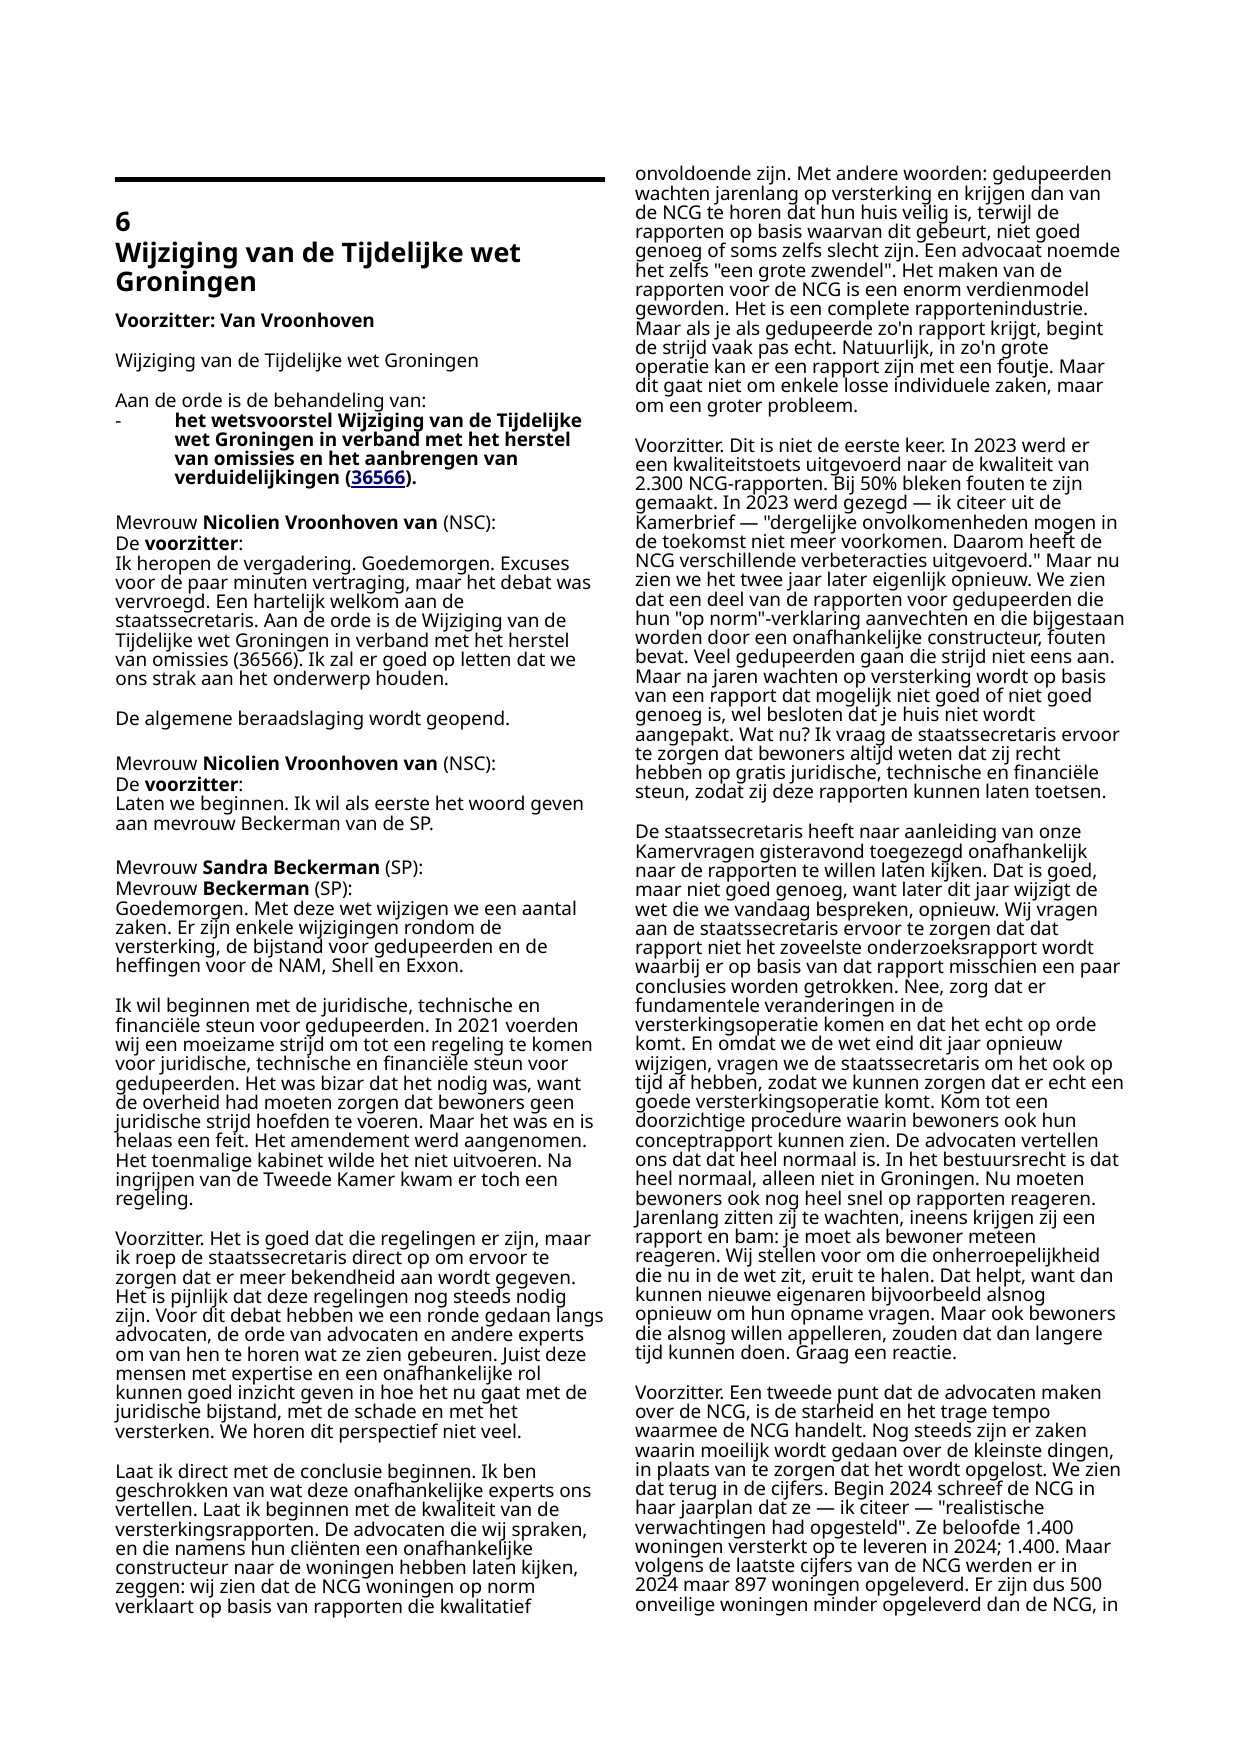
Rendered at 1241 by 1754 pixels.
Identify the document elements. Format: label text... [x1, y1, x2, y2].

text 6 [115, 203, 605, 239]
text Laat ik direct met de conclusie beginnen. Ik ben geschrokken van wat deze onafhankelijke experts ons vertellen. Laat ik beginnen met de kwaliteit van de versterkingsrapporten. De advocaten die wij spraken, en die namens hun cliënten een onafhankelijke constructeur naar de woningen hebben laten kijken, zeggen: wij zien dat de NCG woningen op norm verklaart op basis van rapporten die kwalitatief [115, 1463, 605, 1617]
text Aan de orde is de behandeling van: [115, 392, 605, 412]
text Ik heropen de vergadering. Goedemorgen. Excuses voor de paar minuten vertraging, maar het debat was vervroegd. Een hartelijk welkom aan de staatssecretaris. Aan de orde is de Wijziging van de Tijdelijke wet Groningen in verband met het herstel van omissies (36566). Ik zal er goed op letten dat we ons strak aan het onderwerp houden. [115, 554, 605, 689]
text Wijziging van de Tijdelijke wet Groningen [115, 352, 605, 372]
text Voorzitter. Dit is niet de eerste keer. In 2023 werd er een kwaliteitstoets uitgevoerd naar de kwaliteit van 2.300 NCG-rapporten. Bij 50% bleken fouten te zijn gemaakt. In 2023 werd gezegd — ik citeer uit de Kamerbrief — "dergelijke onvolkomenheden mogen in de toekomst niet meer voorkomen. Daarom heeft de NCG verschillende verbeteracties uitgevoerd." Maar nu zien we het twee jaar later eigenlijk opnieuw. We zien dat een deel van de rapporten voor gedupeerden die hun "op norm"-verklaring aanvechten en die bijgestaan worden door een onafhankelijke constructeur, fouten bevat. Veel gedupeerden gaan die strijd niet eens aan. Maar na jaren wachten op versterking wordt op basis van een rapport dat mogelijk niet goed of niet goed genoeg is, wel besloten dat je huis niet wordt aangepakt. Wat nu? Ik vraag de staatssecretaris ervoor te zorgen dat bewoners altijd weten dat zij recht hebben op gratis juridische, technische en financiële steun, zodat zij deze rapporten kunnen laten toetsen. [635, 437, 1125, 803]
text Laten we beginnen. Ik wil als eerste het woord geven aan mevrouw Beckerman van de SP. [115, 795, 605, 834]
text Mevrouw Beckerman (SP): [115, 880, 605, 899]
text De algemene beraadslaging wordt geopend. [115, 710, 605, 729]
text Mevrouw Sandra Beckerman (SP): [115, 854, 605, 880]
text Mevrouw Nicolien Vroonhoven van (NSC): [115, 509, 605, 535]
text De voorzitter: [115, 535, 605, 554]
text Mevrouw Nicolien Vroonhoven van (NSC): [115, 750, 605, 776]
text Voorzitter. Een tweede punt dat de advocaten maken over de NCG, is de starheid en het trage tempo waarmee de NCG handelt. Nog steeds zijn er zaken waarin moeilijk wordt gedaan over de kleinste dingen, in plaats van te zorgen dat het wordt opgelost. We zien dat terug in de cijfers. Begin 2024 schreef de NCG in haar jaarplan dat ze — ik citeer — "realistische verwachtingen had opgesteld". Ze beloofde 1.400 woningen versterkt op te leveren in 2024; 1.400. Maar volgens de laatste cijfers van de NCG werden er in 2024 maar 897 woningen opgeleverd. Er zijn dus 500 onveilige woningen minder opgeleverd dan de NCG, in [635, 1384, 1125, 1615]
text Voorzitter. Het is goed dat die regelingen er zijn, maar ik roep de staatssecretaris direct op om ervoor te zorgen dat er meer bekendheid aan wordt gegeven. Het is pijnlijk dat deze regelingen nog steeds nodig zijn. Voor dit debat hebben we een ronde gedaan langs advocaten, de orde van advocaten en andere experts om van hen te horen wat ze zien gebeuren. Juist deze mensen met expertise en een onafhankelijke rol kunnen goed inzicht geven in hoe het nu gaat met de juridische bijstand, met de schade en met het versterken. We horen dit perspectief niet veel. [115, 1230, 605, 1442]
list het wetsvoorstel Wijziging van de Tijdelijke wet Groningen in verband met het herstel van omissies en het aanbrengen van verduidelijkingen (36566). [115, 412, 605, 489]
text Ik wil beginnen met de juridische, technische en financiële steun voor gedupeerden. In 2021 voerden wij een moeizame strijd om tot een regeling te komen voor juridische, technische en financiële steun voor gedupeerden. Het was bizar dat het nodig was, want de overheid had moeten zorgen dat bewoners geen juridische strijd hoefden te voeren. Maar het was en is helaas een feit. Het amendement werd aangenomen. Het toenmalige kabinet wilde het niet uitvoeren. Na ingrijpen van de Tweede Kamer kwam er toch een regeling. [115, 997, 605, 1209]
text onvoldoende zijn. Met andere woorden: gedupeerden wachten jarenlang op versterking en krijgen dan van de NCG te horen dat hun huis veilig is, terwijl de rapporten op basis waarvan dit gebeurt, niet goed genoeg of soms zelfs slecht zijn. Een advocaat noemde het zelfs "een grote zwendel". Het maken van de rapporten voor de NCG is een enorm verdienmodel geworden. Het is een complete rapportenindustrie. Maar als je als gedupeerde zo'n rapport krijgt, begint de strijd vaak pas echt. Natuurlijk, in zo'n grote operatie kan er een rapport zijn met een foutje. Maar dit gaat niet om enkele losse individuele zaken, maar om een groter probleem. [635, 165, 1125, 416]
text Goedemorgen. Met deze wet wijzigen we een aantal zaken. Er zijn enkele wijzigingen rondom de versterking, de bijstand voor gedupeerden en de heffingen voor de NAM, Shell en Exxon. [115, 899, 605, 977]
text Voorzitter: Van Vroonhoven [115, 312, 605, 332]
text De staatssecretaris heeft naar aanleiding van onze Kamervragen gisteravond toegezegd onafhankelijk naar de rapporten te willen laten kijken. Dat is goed, maar niet goed genoeg, want later dit jaar wijzigt de wet die we vandaag bespreken, opnieuw. Wij vragen aan de staatssecretaris ervoor te zorgen dat dat rapport niet het zoveelste onderzoeksrapport wordt waarbij er op basis van dat rapport misschien een paar conclusies worden getrokken. Nee, zorg dat er fundamentele veranderingen in de versterkingsoperatie komen en dat het echt op orde komt. En omdat we de wet eind dit jaar opnieuw wijzigen, vragen we de staatssecretaris om het ook op tijd af hebben, zodat we kunnen zorgen dat er echt een goede versterkingsoperatie komt. Kom tot een doorzichtige procedure waarin bewoners ook hun conceptrapport kunnen zien. De advocaten vertellen ons dat dat heel normaal is. In het bestuursrecht is dat heel normaal, alleen niet in Groningen. Nu moeten bewoners ook nog heel snel op rapporten reageren. Jarenlang zitten zij te wachten, ineens krijgen zij een rapport en bam: je moet als bewoner meteen reageren. Wij stellen voor om die onherroepelijkheid die nu in de wet zit, eruit te halen. Dat helpt, want dan kunnen nieuwe eigenaren bijvoorbeeld alsnog opnieuw om hun opname vragen. Maar ook bewoners die alsnog willen appelleren, zouden dat dan langere tijd kunnen doen. Graag een reactie. [635, 823, 1125, 1363]
text Wijziging van de Tijdelijke wet Groningen [115, 239, 605, 312]
text De voorzitter: [115, 776, 605, 795]
